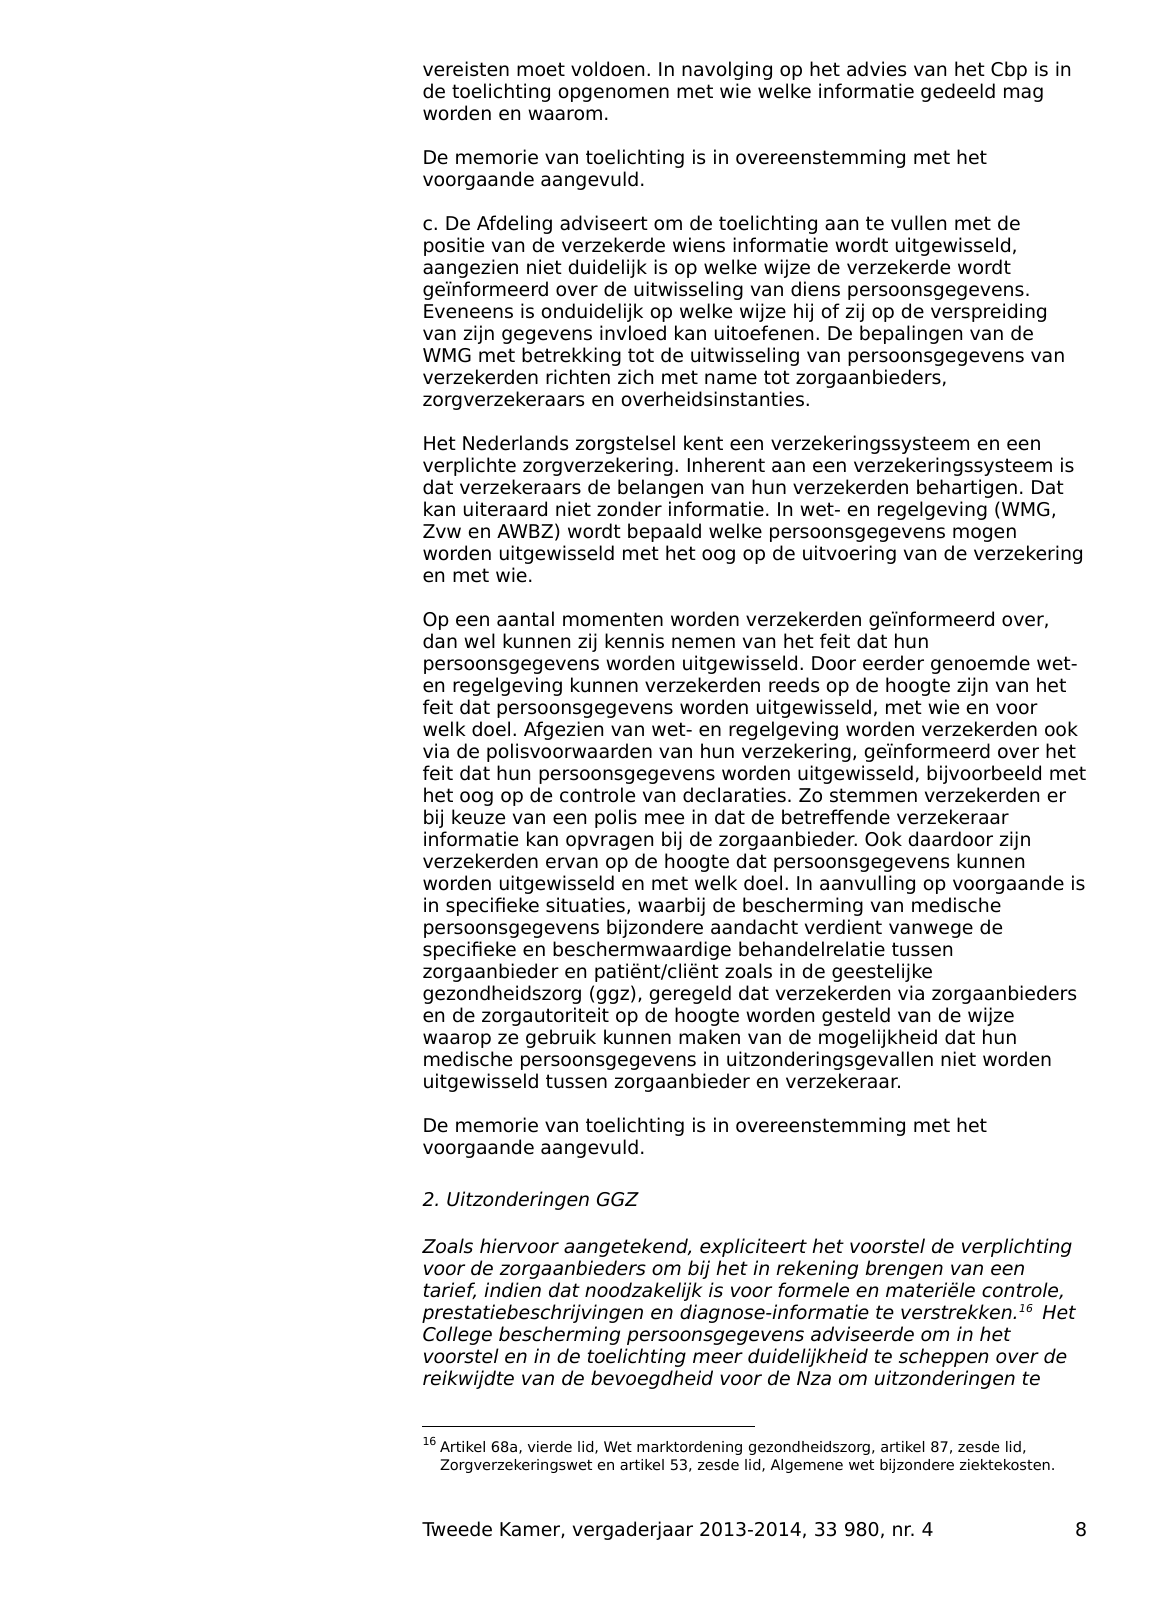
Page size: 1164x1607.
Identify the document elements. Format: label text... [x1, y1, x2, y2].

subtitle 2. Uitzonderingen GGZ [422, 1189, 1087, 1211]
text De memorie van toelichting is in overeenstemming met het voorgaande aangevuld. [422, 147, 1087, 191]
text Zoals hiervoor aangetekend, expliciteert het voorstel de verplichting voor de zorgaanbieders om bij het in rekening brengen van een tarief, indien dat noodzakelijk is voor formele en materiële controle, prestatiebeschrijvingen en diagnose-informatie te verstrekken. Het College bescherming persoonsgegevens adviseerde om in het voorstel en in de toelichting meer duidelijkheid te scheppen over de reikwijdte van de bevoegdheid voor de Nza om uitzonderingen te [422, 1236, 1087, 1390]
text Artikel 68a, vierde lid, Wet marktordening gezondheidszorg, artikel 87, zesde lid, Zorgverzekeringswet en artikel 53, zesde lid, Algemene wet bijzondere ziektekosten. [422, 1435, 1087, 1474]
text c. De Afdeling adviseert om de toelichting aan te vullen met de positie van de verzekerde wiens informatie wordt uitgewisseld, aangezien niet duidelijk is op welke wijze de verzekerde wordt geïnformeerd over de uitwisseling van diens persoonsgegevens. Eveneens is onduidelijk op welke wijze hij of zij op de verspreiding van zijn gegevens invloed kan uitoefenen. De bepalingen van de WMG met betrekking tot de uitwisseling van persoonsgegevens van verzekerden richten zich met name tot zorgaanbieders, zorgverzekeraars en overheidsinstanties. [422, 213, 1087, 411]
text vereisten moet voldoen. In navolging op het advies van het Cbp is in de toelichting opgenomen met wie welke informatie gedeeld mag worden en waarom. [422, 59, 1087, 125]
text Het Nederlands zorgstelsel kent een verzekeringssysteem en een verplichte zorgverzekering. Inherent aan een verzekeringssysteem is dat verzekeraars de belangen van hun verzekerden behartigen. Dat kan uiteraard niet zonder informatie. In wet- en regelgeving (WMG, Zvw en AWBZ) wordt bepaald welke persoonsgegevens mogen worden uitgewisseld met het oog op de uitvoering van de verzekering en met wie. [422, 433, 1087, 587]
text De memorie van toelichting is in overeenstemming met het voorgaande aangevuld. [422, 1115, 1087, 1159]
text Op een aantal momenten worden verzekerden geïnformeerd over, dan wel kunnen zij kennis nemen van het feit dat hun persoonsgegevens worden uitgewisseld. Door eerder genoemde wet- en regelgeving kunnen verzekerden reeds op de hoogte zijn van het feit dat persoonsgegevens worden uitgewisseld, met wie en voor welk doel. Afgezien van wet- en regelgeving worden verzekerden ook via de polisvoorwaarden van hun verzekering, geïnformeerd over het feit dat hun persoonsgegevens worden uitgewisseld, bijvoorbeeld met het oog op de controle van declaraties. Zo stemmen verzekerden er bij keuze van een polis mee in dat de betreffende verzekeraar informatie kan opvragen bij de zorgaanbieder. Ook daardoor zijn verzekerden ervan op de hoogte dat persoonsgegevens kunnen worden uitgewisseld en met welk doel. In aanvulling op voorgaande is in specifieke situaties, waarbij de bescherming van medische persoonsgegevens bijzondere aandacht verdient vanwege de specifieke en beschermwaardige behandelrelatie tussen zorgaanbieder en patiënt/cliënt zoals in de geestelijke gezondheidszorg (ggz), geregeld dat verzekerden via zorgaanbieders en de zorgautoriteit op de hoogte worden gesteld van de wijze waarop ze gebruik kunnen maken van de mogelijkheid dat hun medische persoonsgegevens in uitzonderingsgevallen niet worden uitgewisseld tussen zorgaanbieder en verzekeraar. [422, 609, 1087, 1093]
